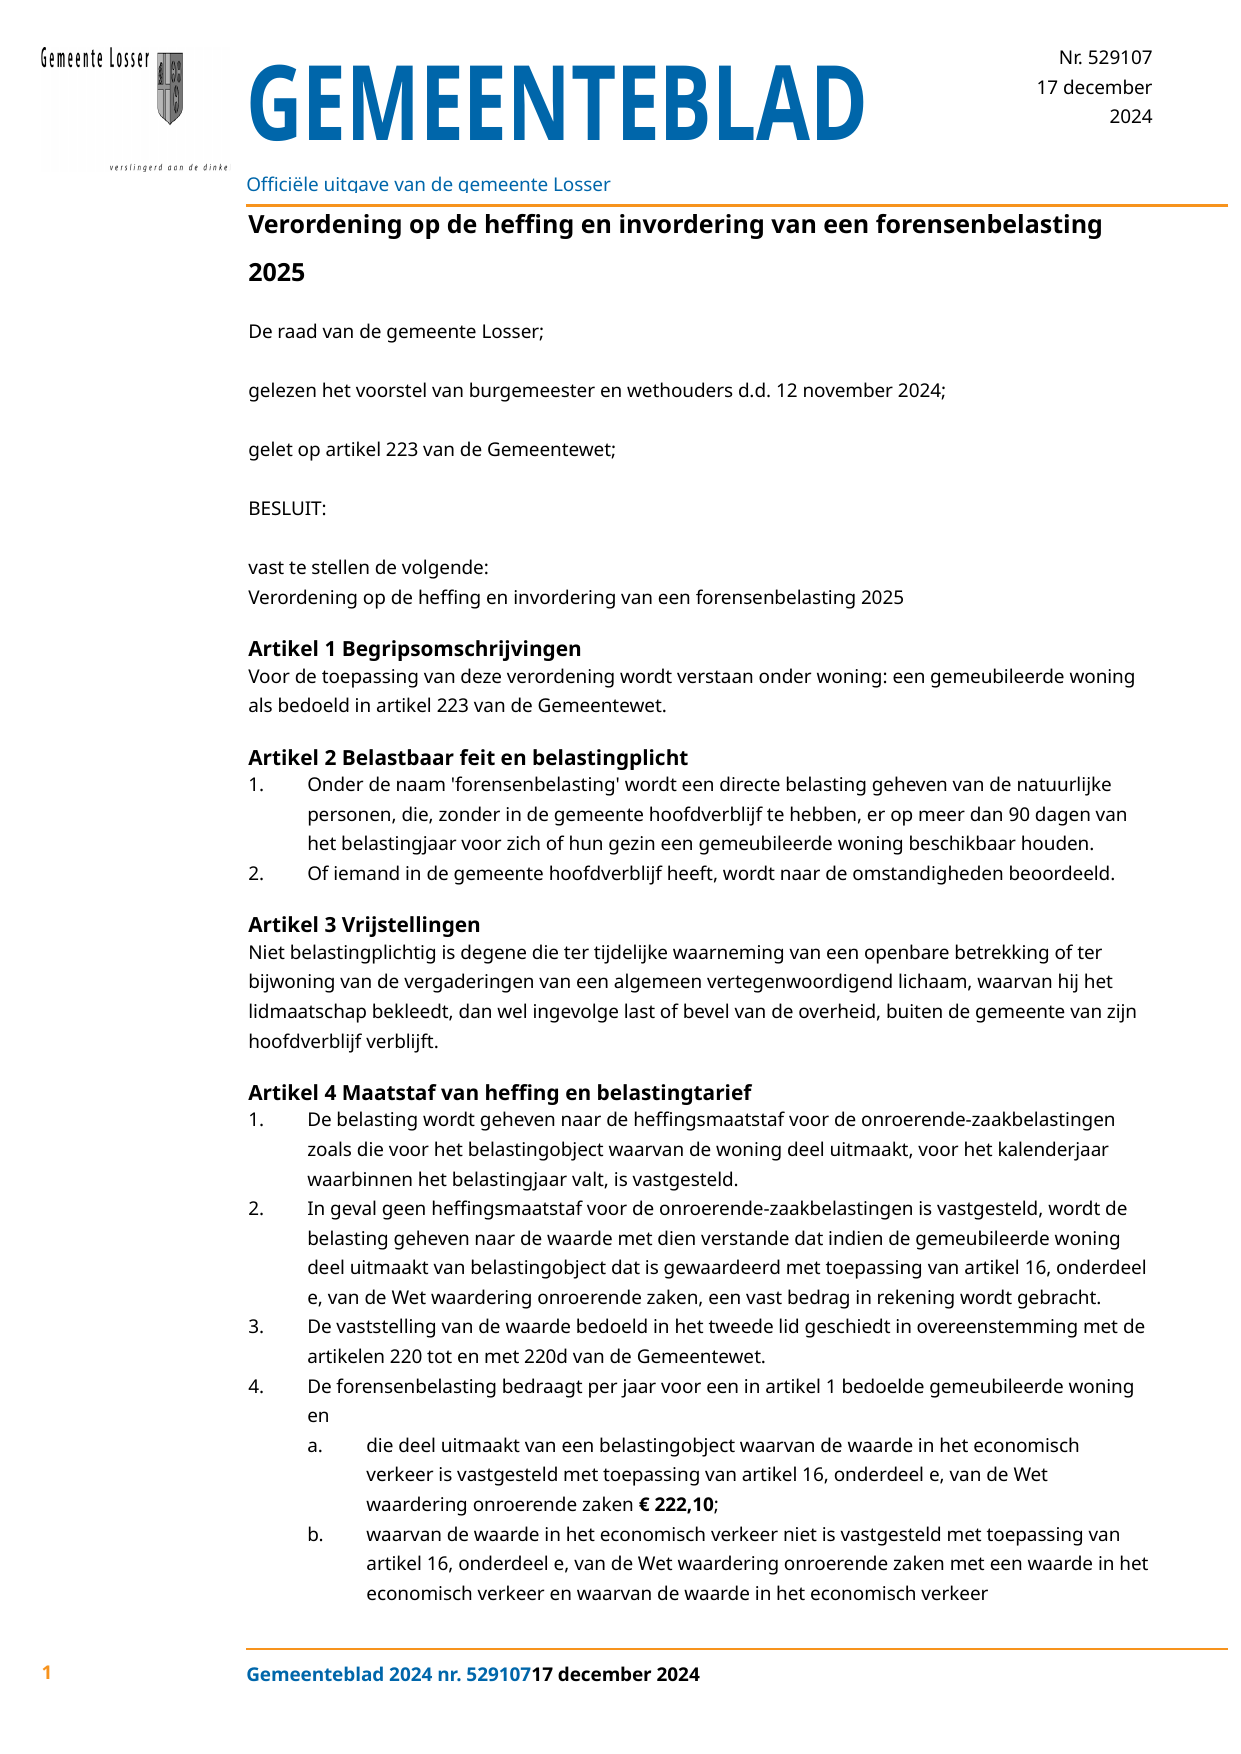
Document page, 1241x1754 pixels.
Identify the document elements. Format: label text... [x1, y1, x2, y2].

list In geval geen heffingsmaatstaf voor de onroerende-zaakbelastingen is vastgesteld, wordt de belasting geheven naar de waarde met dien verstande dat indien de gemeubileerde woning deel uitmaakt van belastingobject dat is gewaardeerd met toepassing van artikel 16, onderdeel e, van de Wet waardering onroerende zaken, een vast bedrag in rekening wordt gebracht. [248, 1195, 1152, 1310]
text Artikel 1 Begripsomschrijvingen [248, 634, 1152, 663]
text vast te stellen de volgende: [248, 554, 1152, 580]
text Artikel 3 Vrijstellingen [248, 911, 1152, 939]
text Artikel 4 Maatstaf van heffing en belastingtarief [248, 1078, 1152, 1107]
text Niet belastingplichtig is degene die ter tijdelijke waarneming van een openbare betrekking of ter bijwoning van de vergaderingen van een algemeen vertegenwoordigend lichaam, waarvan hij het lidmaatschap bekleedt, dan wel ingevolge last of bevel van de overheid, buiten de gemeente van zijn hoofdverblijf verblijft. [248, 939, 1152, 1053]
list De forensenbelasting bedraagt per jaar voor een in artikel 1 bedoelde gemeubileerde woning en [248, 1373, 1152, 1428]
picture [41, 47, 231, 172]
text Verordening op de heffing en invordering van een forensenbelasting 2025 [248, 207, 1152, 288]
list De belasting wordt geheven naar de heffingsmaatstaf voor de onroerende-zaakbelastingen zoals die voor het belastingobject waarvan de woning deel uitmaakt, voor het kalenderjaar waarbinnen het belastingjaar valt, is vastgesteld. [248, 1107, 1152, 1192]
text gelezen het voorstel van burgemeester en wethouders d.d. 12 november 2024; [248, 377, 1152, 403]
text BESLUIT: [248, 495, 1152, 521]
text Verordening op de heffing en invordering van een forensenbelasting 2025 [248, 584, 1152, 610]
list De vaststelling van de waarde bedoeld in het tweede lid geschiedt in overeenstemming met de artikelen 220 tot en met 220d van de Gemeentewet. [248, 1314, 1152, 1369]
text gelet op artikel 223 van de Gemeentewet; [248, 436, 1152, 462]
list Of iemand in de gemeente hoofdverblijf heeft, wordt naar de omstandigheden beoordeeld. [248, 860, 1152, 886]
text De raad van de gemeente Losser; [248, 318, 1152, 344]
text Artikel 2 Belastbaar feit en belastingplicht [248, 743, 1152, 771]
list Onder de naam 'forensenbelasting' wordt een directe belasting geheven van de natuurlijke personen, die, zonder in de gemeente hoofdverblijf te hebben, er op meer dan 90 dagen van het belastingjaar voor zich of hun gezin een gemeubileerde woning beschikbaar houden. [248, 771, 1152, 856]
list waarvan de waarde in het economisch verkeer niet is vastgesteld met toepassing van artikel 16, onderdeel e, van de Wet waardering onroerende zaken met een waarde in het economisch verkeer en waarvan de waarde in het economisch verkeer [307, 1521, 1152, 1606]
list die deel uitmaakt van een belastingobject waarvan de waarde in het economisch verkeer is vastgesteld met toepassing van artikel 16, onderdeel e, van de Wet waardering onroerende zaken € 222,10; [307, 1432, 1152, 1517]
text Voor de toepassing van deze verordening wordt verstaan onder woning: een gemeubileerde woning als bedoeld in artikel 223 van de Gemeentewet. [248, 663, 1152, 718]
